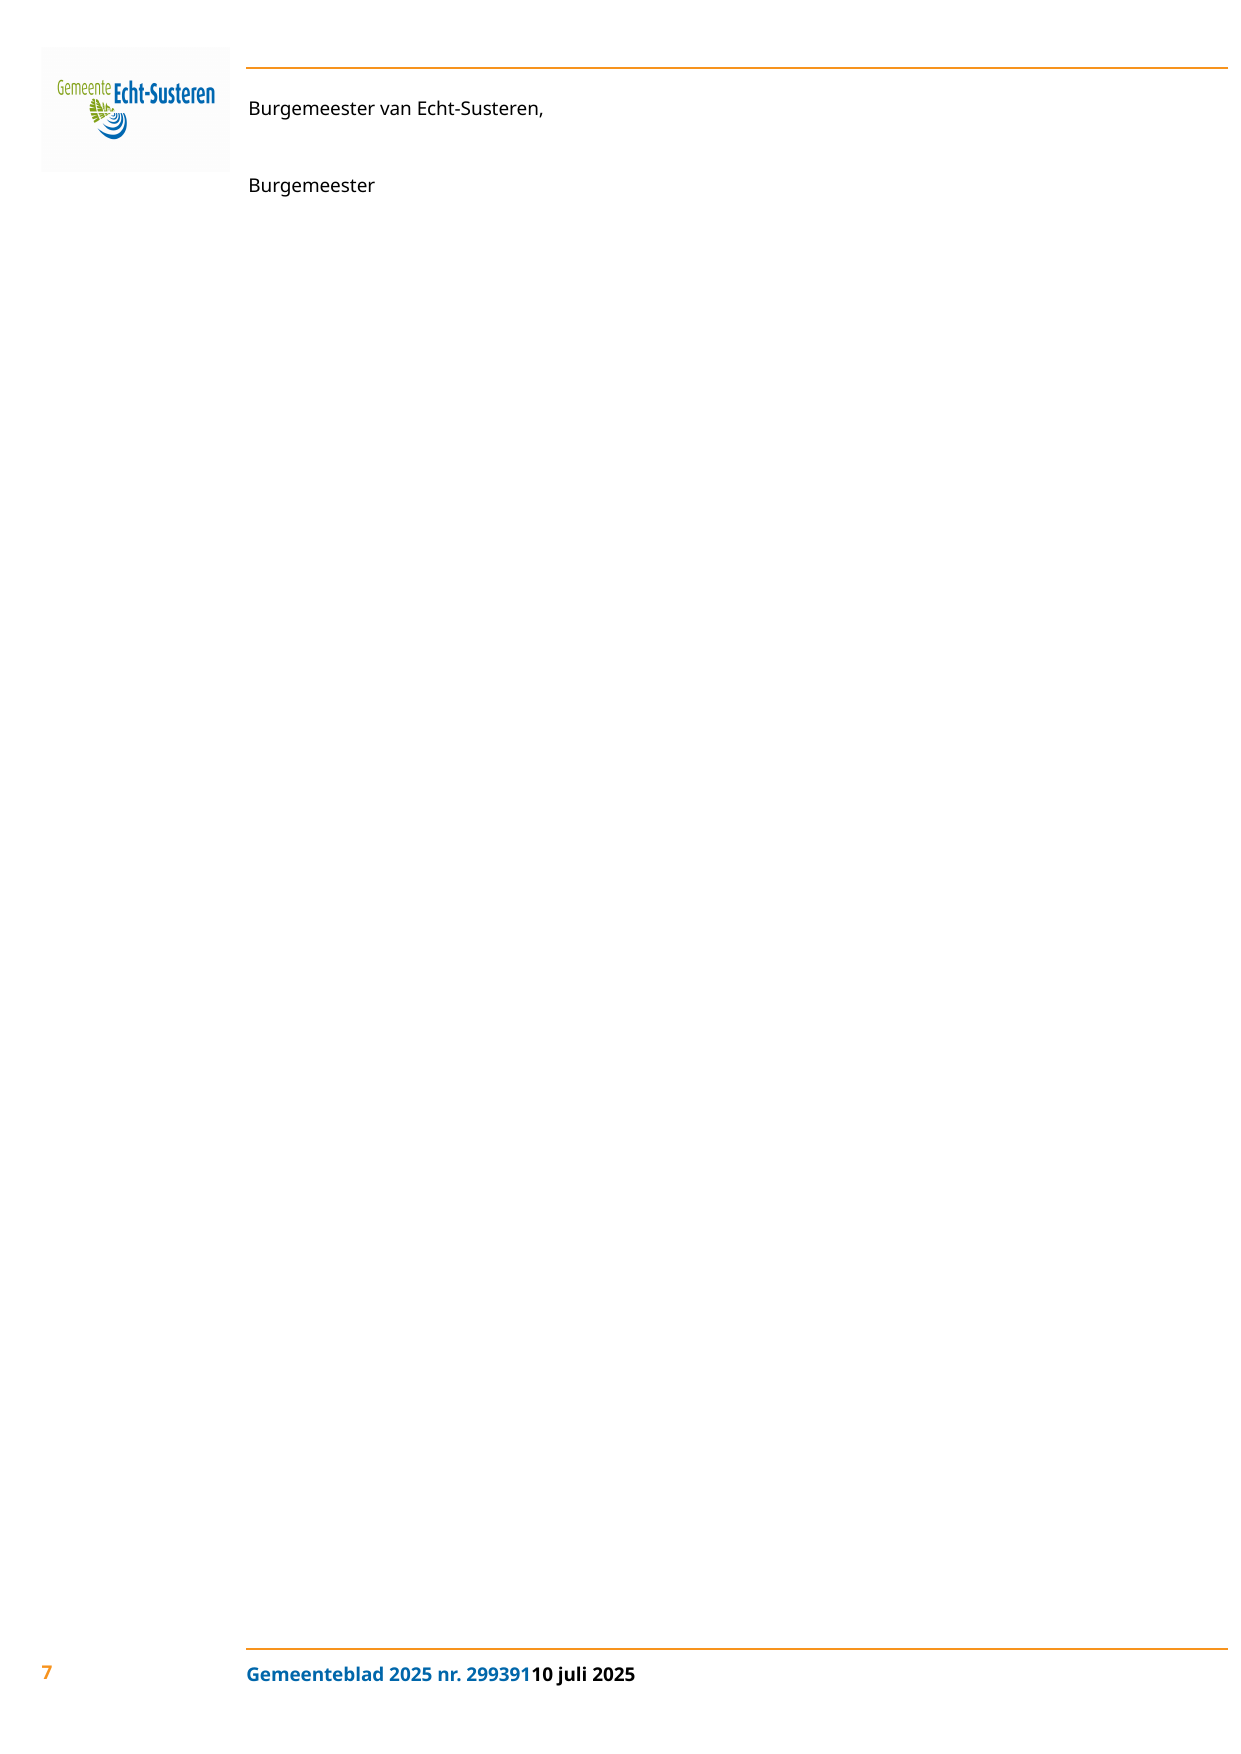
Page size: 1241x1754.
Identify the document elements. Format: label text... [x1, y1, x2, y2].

text Burgemeester van Echt-Susteren, [248, 95, 1152, 121]
picture [41, 47, 231, 172]
text Burgemeester [248, 172, 1152, 198]
